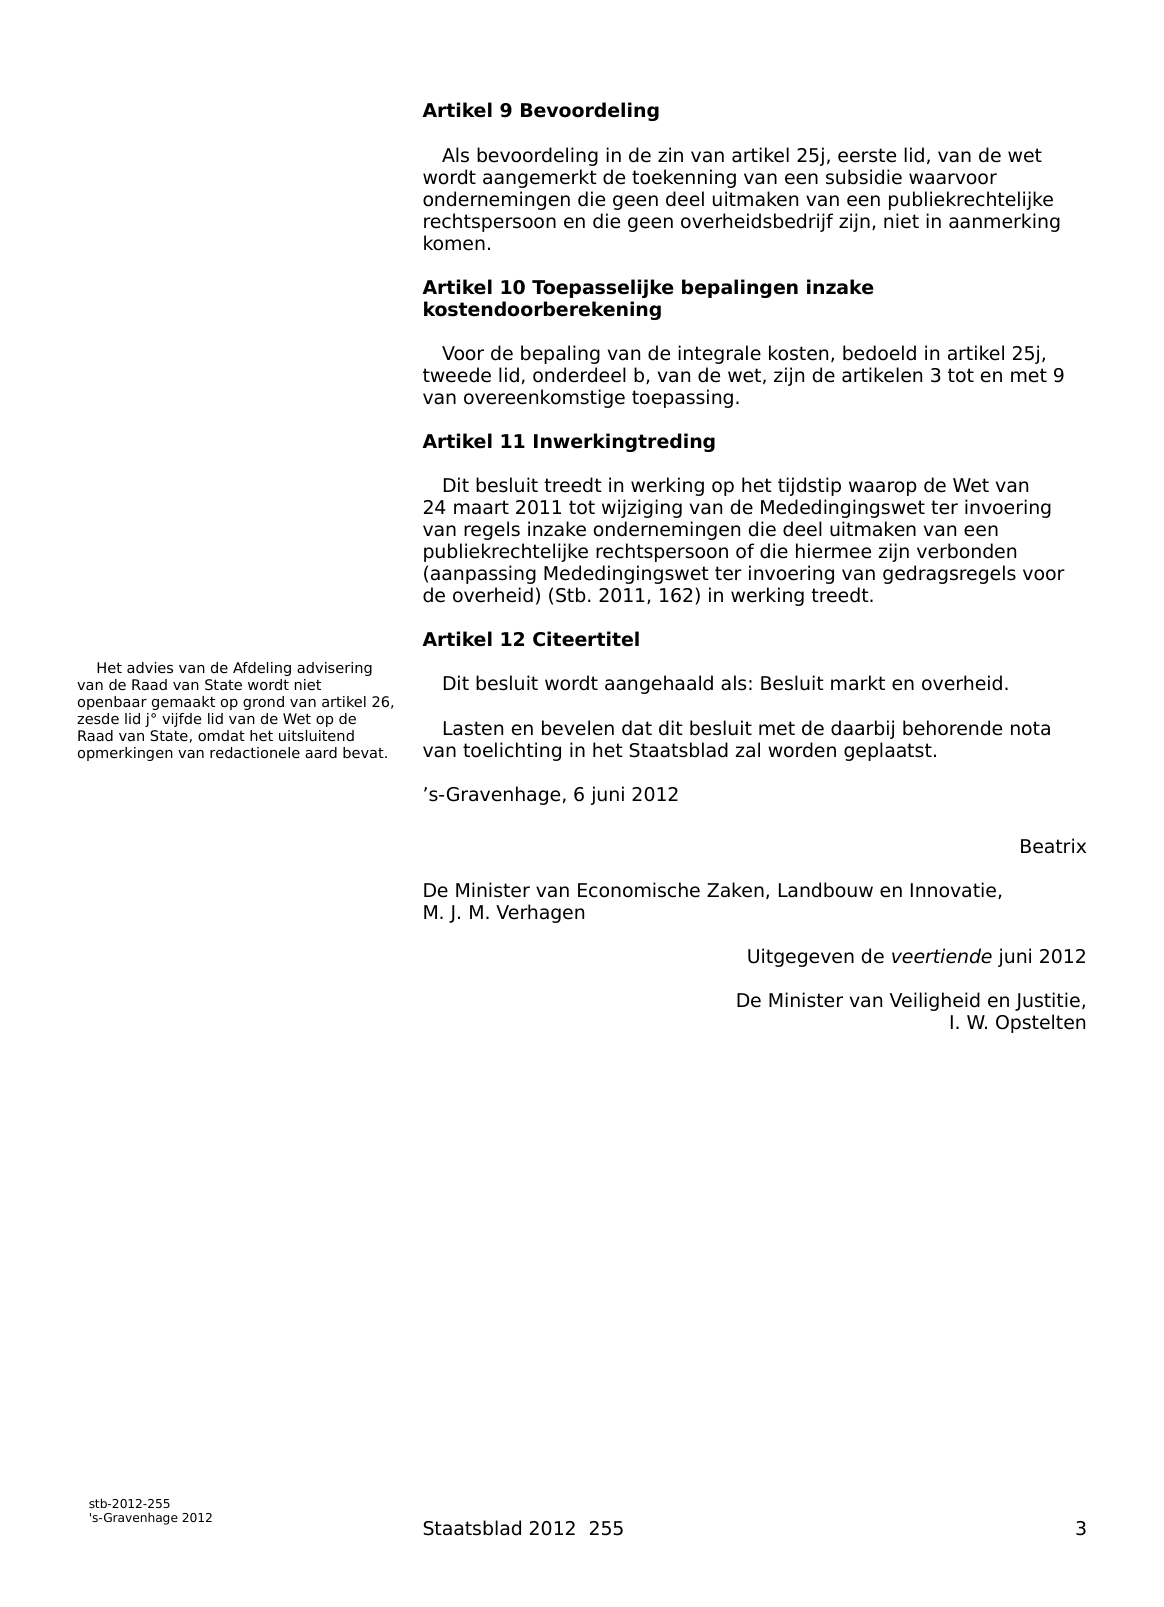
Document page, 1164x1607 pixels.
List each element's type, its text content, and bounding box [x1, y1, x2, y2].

text De Minister van Veiligheid en Justitie, I. W. Opstelten [422, 990, 1087, 1034]
text Het advies van de Afdeling advisering van de Raad van State wordt niet openbaar gemaakt op grond van artikel 26, zesde lid j° vijfde lid van de Wet op de Raad van State, omdat het uitsluitend opmerkingen van redactionele aard bevat. [77, 659, 396, 761]
subtitle Artikel 9 Bevoordeling [422, 100, 1087, 122]
text 's-Gravenhage 2012 [88, 1511, 323, 1525]
text Als bevoordeling in de zin van artikel 25j, eerste lid, van de wet wordt aangemerkt de toekenning van een subsidie waarvoor ondernemingen die geen deel uitmaken van een publiekrechtelijke rechtspersoon en die geen overheidsbedrijf zijn, niet in aanmerking komen. [422, 144, 1087, 254]
subtitle Artikel 12 Citeertitel [422, 629, 1087, 651]
text Uitgegeven de veertiende juni 2012 [422, 946, 1087, 968]
text Lasten en bevelen dat dit besluit met de daarbij behorende nota van toelichting in het Staatsblad zal worden geplaatst. [422, 717, 1087, 761]
subtitle Artikel 11 Inwerkingtreding [422, 431, 1087, 453]
text De Minister van Economische Zaken, Landbouw en Innovatie, M. J. M. Verhagen [422, 880, 1087, 924]
text ’s-Gravenhage, 6 juni 2012 [422, 784, 1087, 806]
text Voor de bepaling van de integrale kosten, bedoeld in artikel 25j, tweede lid, onderdeel b, van de wet, zijn de artikelen 3 tot en met 9 van overeenkomstige toepassing. [422, 343, 1087, 409]
text Dit besluit wordt aangehaald als: Besluit markt en overheid. [422, 673, 1087, 695]
text Dit besluit treedt in werking op het tijdstip waarop de Wet van 24 maart 2011 tot wijziging van de Mededingingswet ter invoering van regels inzake ondernemingen die deel uitmaken van een publiekrechtelijke rechtspersoon of die hiermee zijn verbonden (aanpassing Mededingingswet ter invoering van gedragsregels voor de overheid) (Stb. 2011, 162) in werking treedt. [422, 475, 1087, 607]
text Beatrix [422, 836, 1087, 858]
text stb-2012-255 [88, 1497, 323, 1511]
subtitle Artikel 10 Toepasselijke bepalingen inzake kostendoorberekening [422, 277, 1087, 321]
